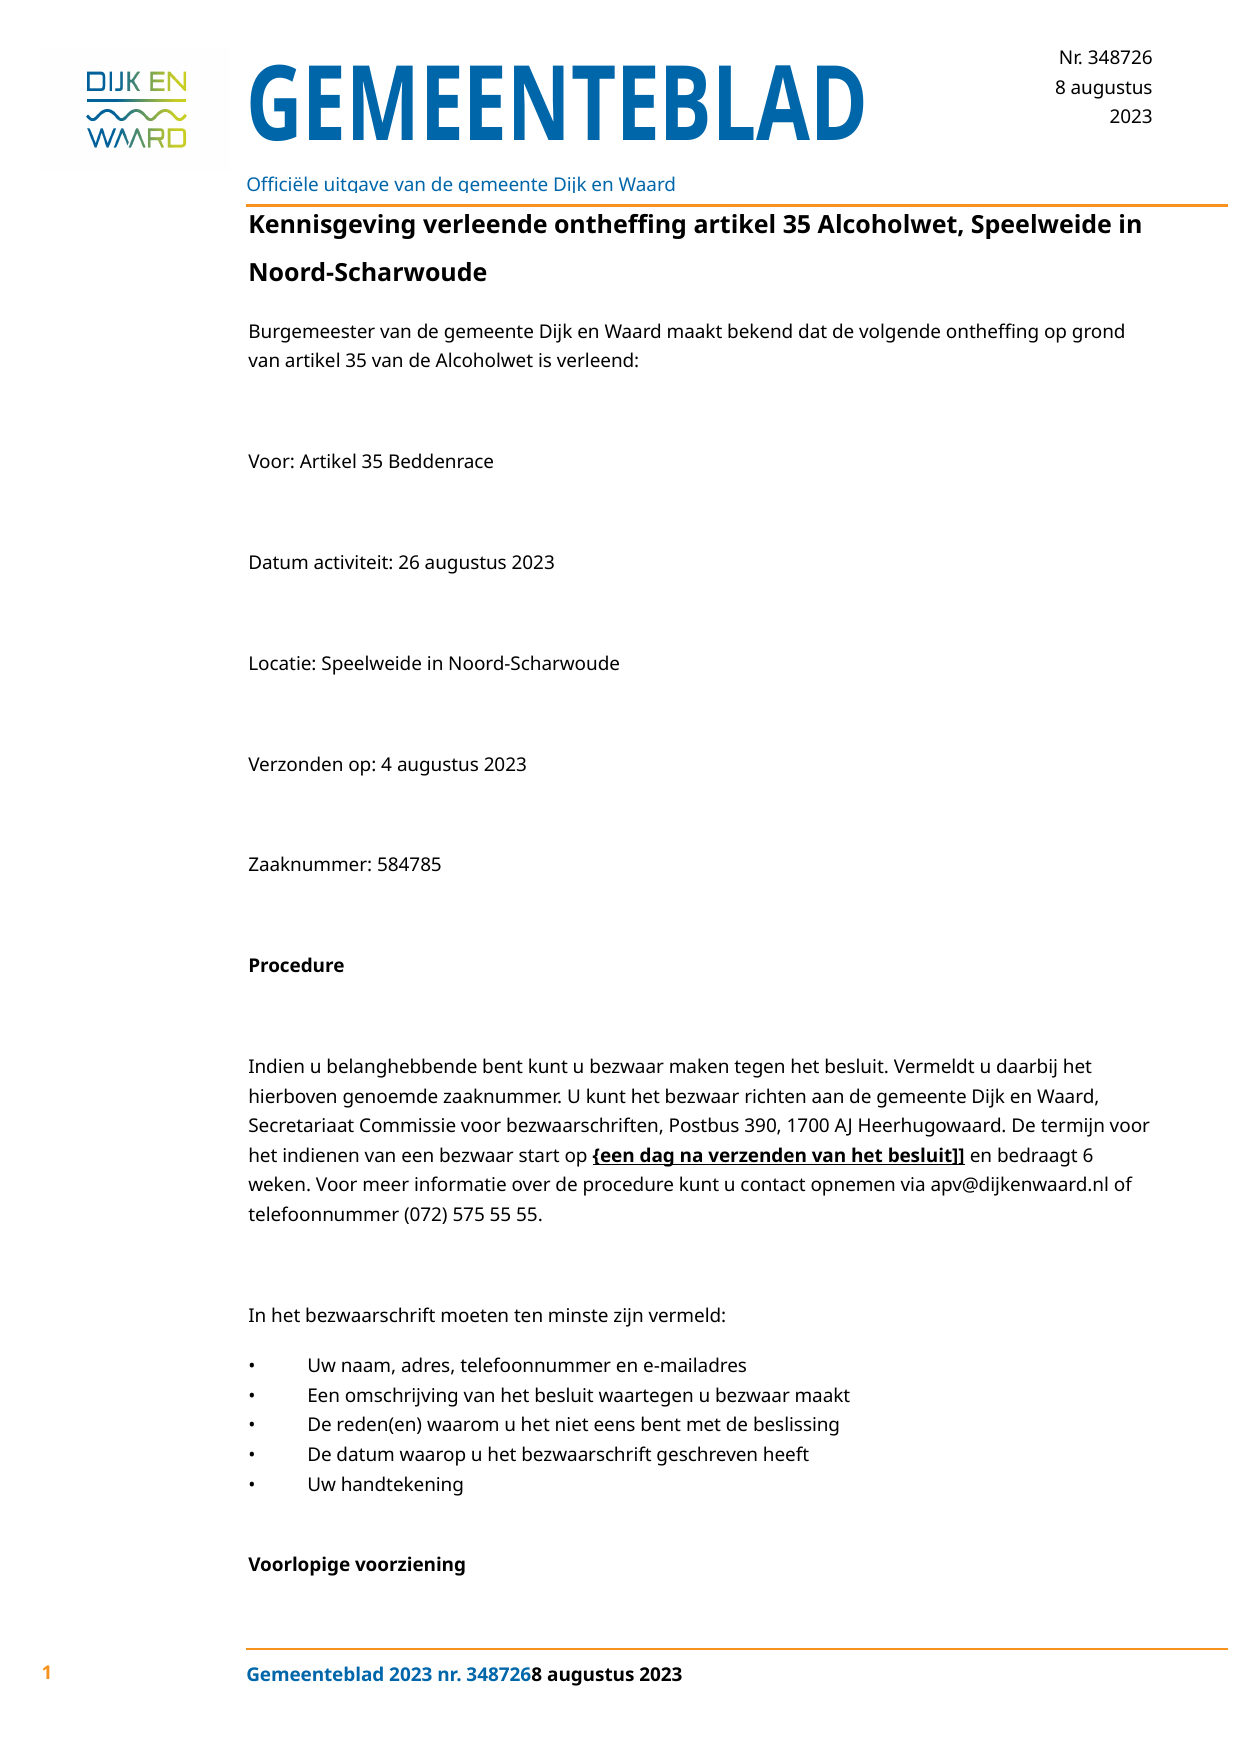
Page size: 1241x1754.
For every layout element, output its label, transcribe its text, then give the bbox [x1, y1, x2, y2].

text Burgemeester van de gemeente Dijk en Waard maakt bekend dat de volgende ontheffing op grond van artikel 35 van de Alcoholwet is verleend: [248, 318, 1152, 373]
picture [41, 47, 231, 172]
text Voorlopige voorziening [248, 1551, 1152, 1577]
text Procedure [248, 952, 1152, 978]
text Datum activiteit: 26 augustus 2023 [248, 549, 1152, 575]
list Een omschrijving van het besluit waartegen u bezwaar maakt [248, 1382, 1152, 1408]
text Kennisgeving verleende ontheffing artikel 35 Alcoholwet, Speelweide in Noord-Scharwoude [248, 207, 1152, 288]
list Uw naam, adres, telefoonnummer en e-mailadres [248, 1352, 1152, 1378]
text Zaaknummer: 584785 [248, 852, 1152, 877]
text In het bezwaarschrift moeten ten minste zijn vermeld: [248, 1302, 1152, 1328]
text Indien u belanghebbende bent kunt u bezwaar maken tegen het besluit. Vermeldt u daarbij het hierboven genoemde zaaknummer. U kunt het bezwaar richten aan de gemeente Dijk en Waard, Secretariaat Commissie voor bezwaarschriften, Postbus 390, 1700 AJ Heerhugowaard. De termijn voor het indienen van een bezwaar start op {een dag na verzenden van het besluit]] en bedraagt 6 weken. Voor meer informatie over de procedure kunt u contact opnemen via apv@dijkenwaard.nl of telefoonnummer (072) 575 55 55. [248, 1053, 1152, 1227]
list De reden(en) waarom u het niet eens bent met de beslissing [248, 1412, 1152, 1437]
list Uw handtekening [248, 1471, 1152, 1497]
text Verzonden op: 4 augustus 2023 [248, 751, 1152, 777]
text Voor: Artikel 35 Beddenrace [248, 448, 1152, 474]
list De datum waarop u het bezwaarschrift geschreven heeft [248, 1441, 1152, 1467]
text Locatie: Speelweide in Noord-Scharwoude [248, 650, 1152, 676]
